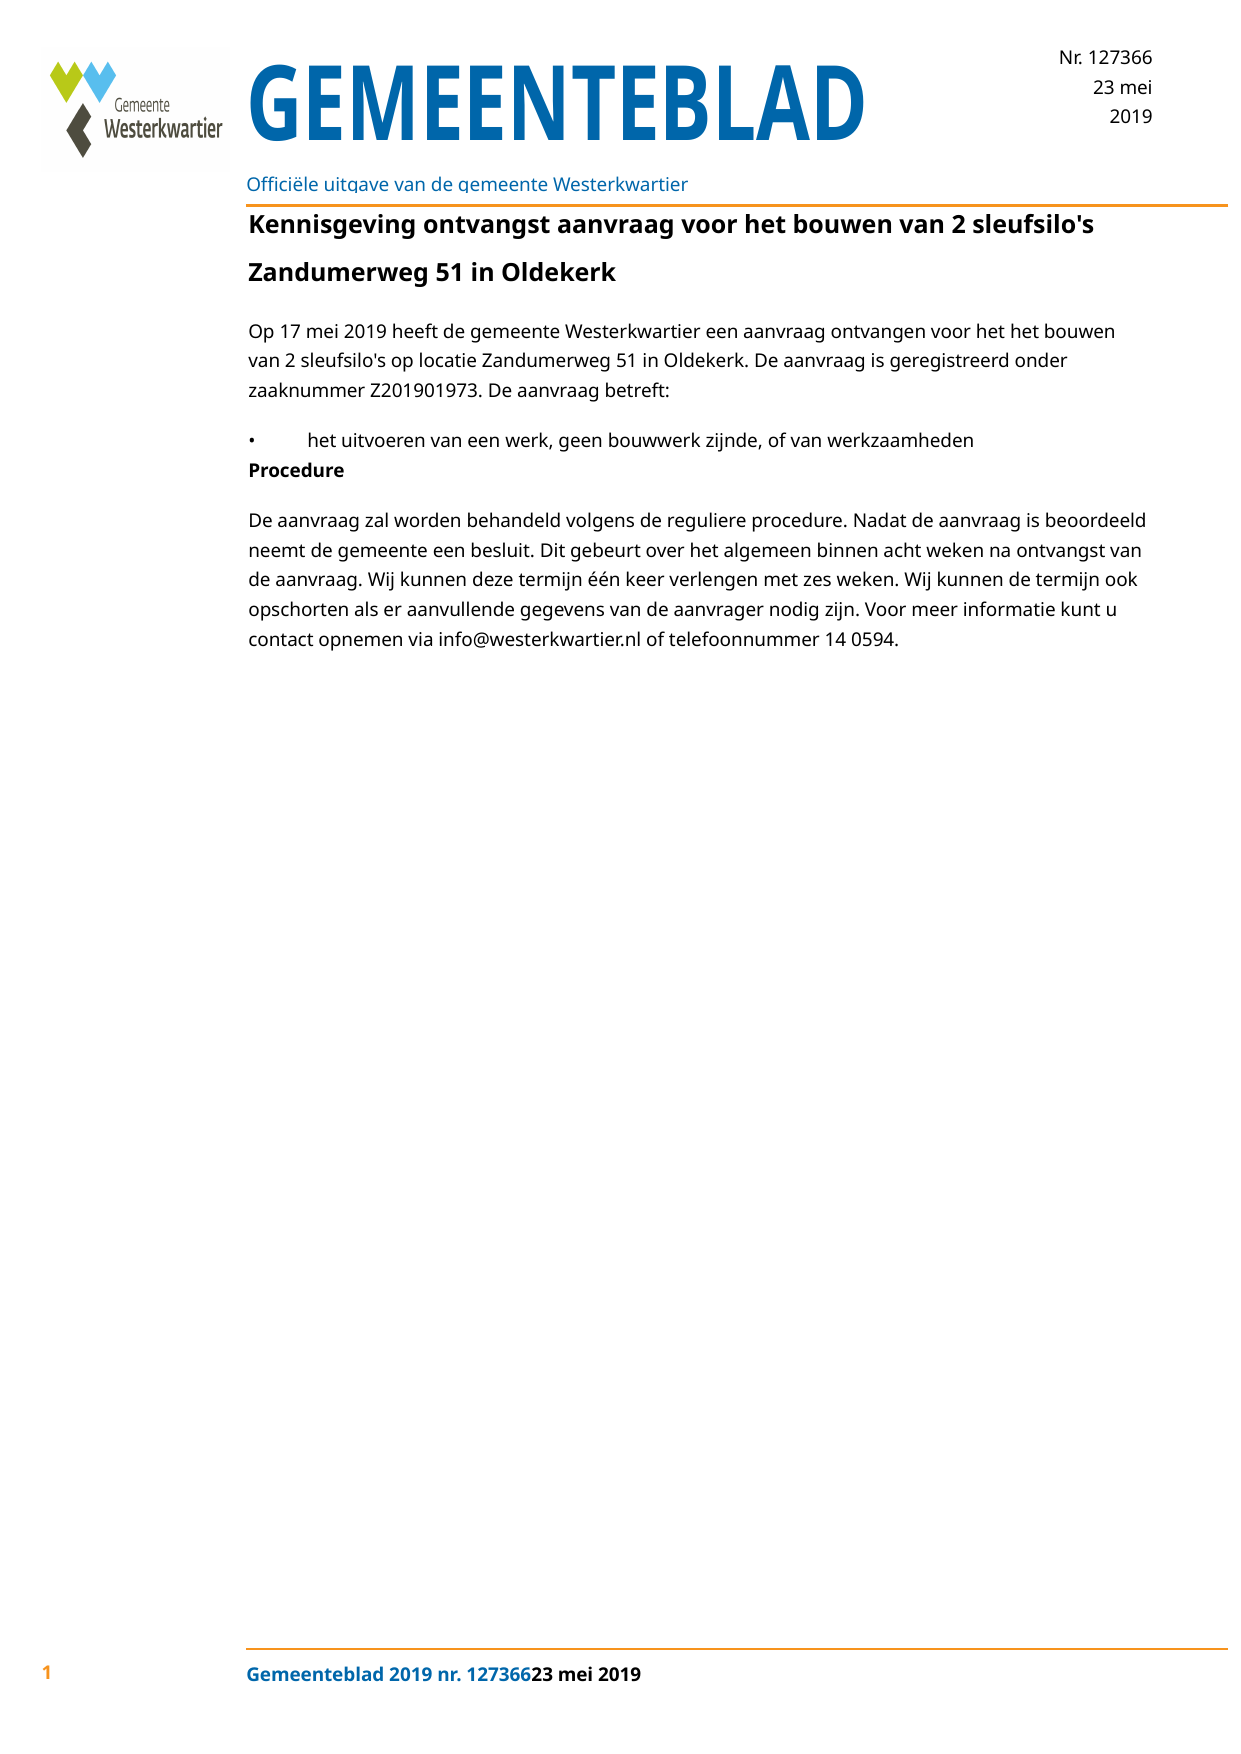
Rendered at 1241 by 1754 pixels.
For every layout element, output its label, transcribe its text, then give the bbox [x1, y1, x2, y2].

text De aanvraag zal worden behandeld volgens de reguliere procedure. Nadat de aanvraag is beoordeeld neemt de gemeente een besluit. Dit gebeurt over het algemeen binnen acht weken na ontvangst van de aanvraag. Wij kunnen deze termijn één keer verlengen met zes weken. Wij kunnen de termijn ook opschorten als er aanvullende gegevens van de aanvrager nodig zijn. Voor meer informatie kunt u contact opnemen via info@westerkwartier.nl of telefoonnummer 14 0594. [248, 507, 1152, 652]
list het uitvoeren van een werk, geen bouwwerk zijnde, of van werkzaamheden [248, 427, 1152, 453]
text Procedure [248, 457, 1152, 483]
text Kennisgeving ontvangst aanvraag voor het bouwen van 2 sleufsilo's Zandumerweg 51 in Oldekerk [248, 207, 1152, 288]
picture [41, 47, 231, 172]
text Op 17 mei 2019 heeft de gemeente Westerkwartier een aanvraag ontvangen voor het het bouwen van 2 sleufsilo's op locatie Zandumerweg 51 in Oldekerk. De aanvraag is geregistreerd onder zaaknummer Z201901973. De aanvraag betreft: [248, 318, 1152, 403]
